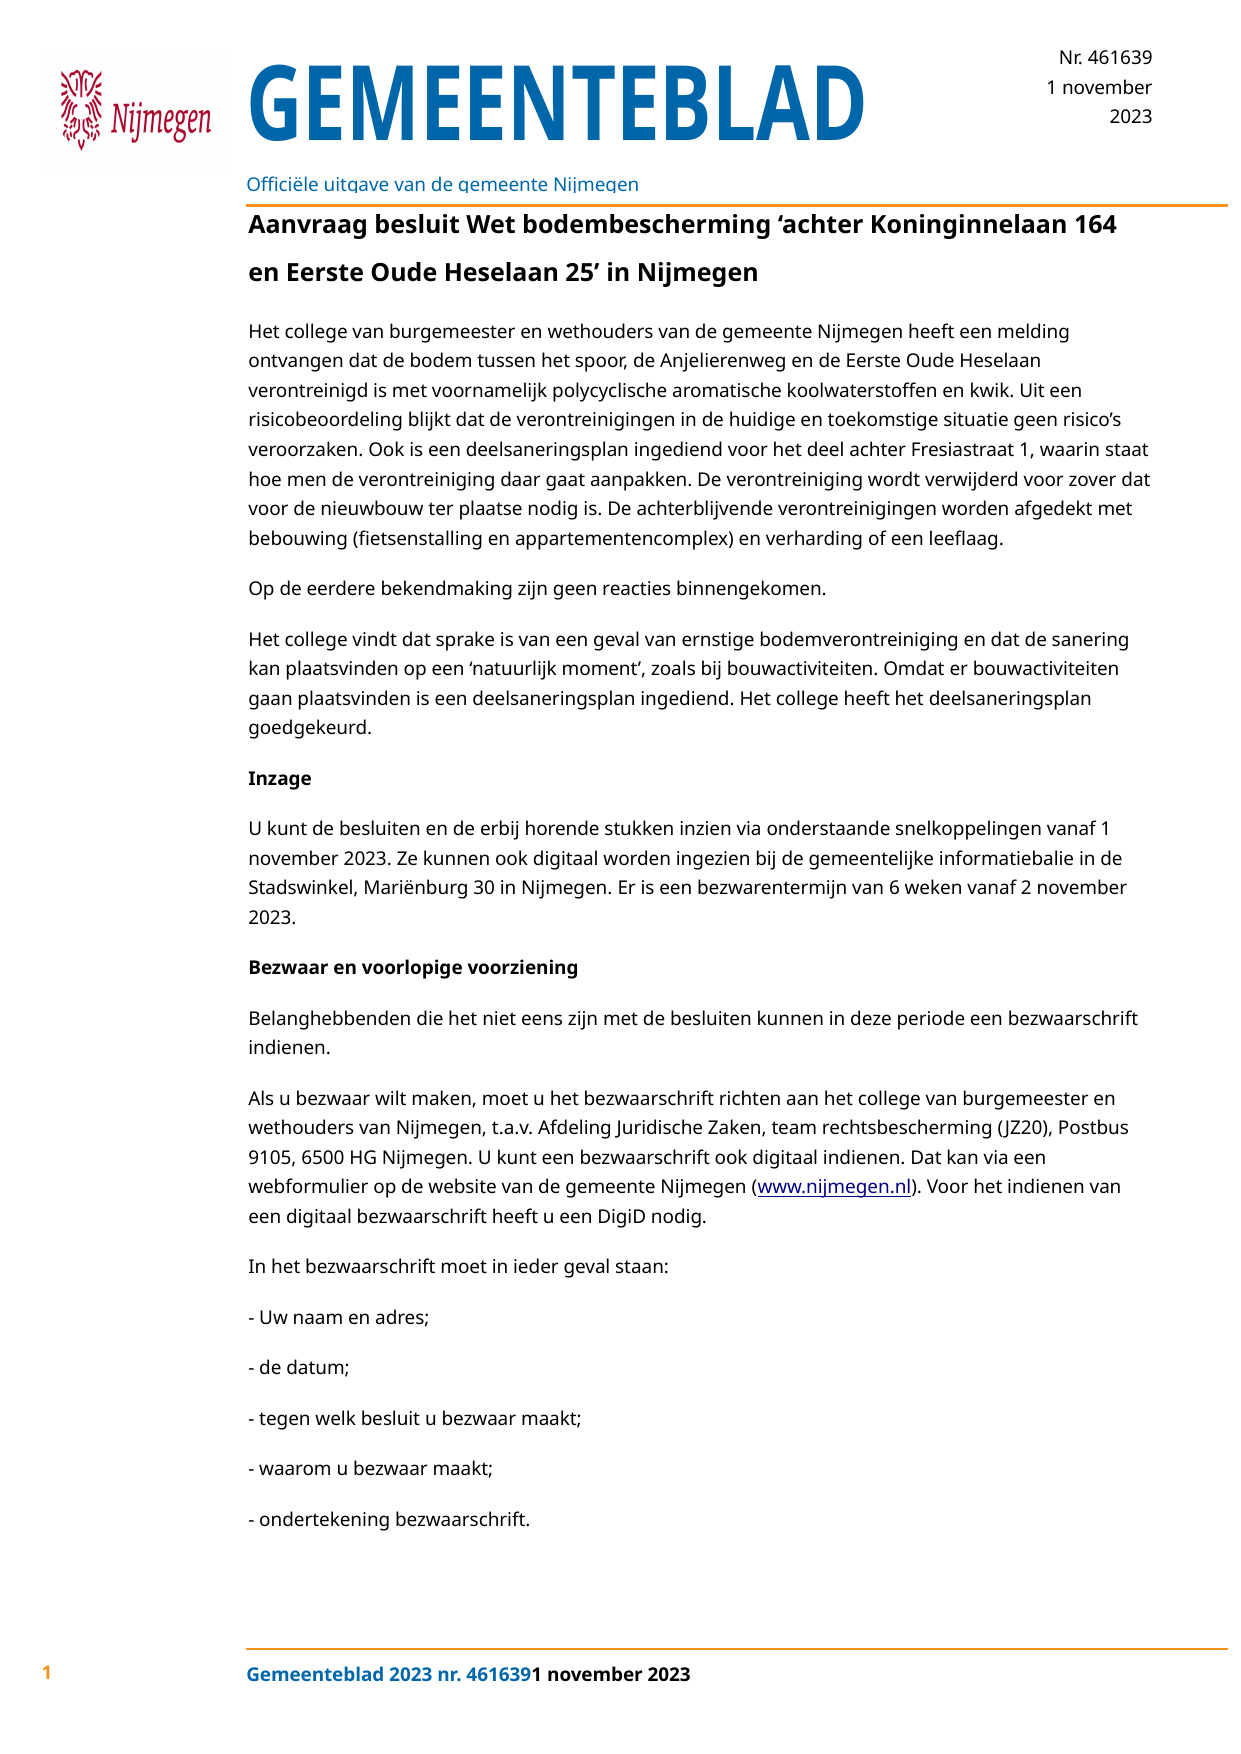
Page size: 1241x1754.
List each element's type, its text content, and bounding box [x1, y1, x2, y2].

text Het college van burgemeester en wethouders van de gemeente Nijmegen heeft een melding ontvangen dat de bodem tussen het spoor, de Anjelierenweg en de Eerste Oude Heselaan verontreinigd is met voornamelijk polycyclische aromatische koolwaterstoffen en kwik. Uit een risicobeoordeling blijkt dat de verontreinigingen in de huidige en toekomstige situatie geen risico’s veroorzaken. Ook is een deelsaneringsplan ingediend voor het deel achter Fresiastraat 1, waarin staat hoe men de verontreiniging daar gaat aanpakken. De verontreiniging wordt verwijderd voor zover dat voor de nieuwbouw ter plaatse nodig is. De achterblijvende verontreinigingen worden afgedekt met bebouwing (fietsenstalling en appartementencomplex) en verharding of een leeflaag. [248, 318, 1152, 551]
text Aanvraag besluit Wet bodembescherming ‘achter Koninginnelaan 164 en Eerste Oude Heselaan 25’ in Nijmegen [248, 207, 1152, 288]
text - tegen welk besluit u bezwaar maakt; [248, 1405, 1152, 1431]
text - ondertekening bezwaarschrift. [248, 1506, 1152, 1532]
text Op de eerdere bekendmaking zijn geen reacties binnengekomen. [248, 575, 1152, 601]
text U kunt de besluiten en de erbij horende stukken inzien via onderstaande snelkoppelingen vanaf 1 november 2023. Ze kunnen ook digitaal worden ingezien bij de gemeentelijke informatiebalie in de Stadswinkel, Mariënburg 30 in Nijmegen. Er is een bezwarentermijn van 6 weken vanaf 2 november 2023. [248, 815, 1152, 930]
text Als u bezwaar wilt maken, moet u het bezwaarschrift richten aan het college van burgemeester en wethouders van Nijmegen, t.a.v. Afdeling Juridische Zaken, team rechtsbescherming (JZ20), Postbus 9105, 6500 HG Nijmegen. U kunt een bezwaarschrift ook digitaal indienen. Dat kan via een webformulier op de website van de gemeente Nijmegen (www.nijmegen.nl). Voor het indienen van een digitaal bezwaarschrift heeft u een DigiD nodig. [248, 1085, 1152, 1229]
text - de datum; [248, 1354, 1152, 1380]
text Het college vindt dat sprake is van een geval van ernstige bodemverontreiniging en dat de sanering kan plaatsvinden op een ‘natuurlijk moment’, zoals bij bouwactiviteiten. Omdat er bouwactiviteiten gaan plaatsvinden is een deelsaneringsplan ingediend. Het college heeft het deelsaneringsplan goedgekeurd. [248, 626, 1152, 740]
text - waarom u bezwaar maakt; [248, 1455, 1152, 1481]
text In het bezwaarschrift moet in ieder geval staan: [248, 1254, 1152, 1279]
text Bezwaar en voorlopige voorziening [248, 954, 1152, 980]
text Belanghebbenden die het niet eens zijn met de besluiten kunnen in deze periode een bezwaarschrift indienen. [248, 1005, 1152, 1060]
text Inzage [248, 765, 1152, 791]
text - Uw naam en adres; [248, 1304, 1152, 1330]
picture [41, 47, 231, 172]
